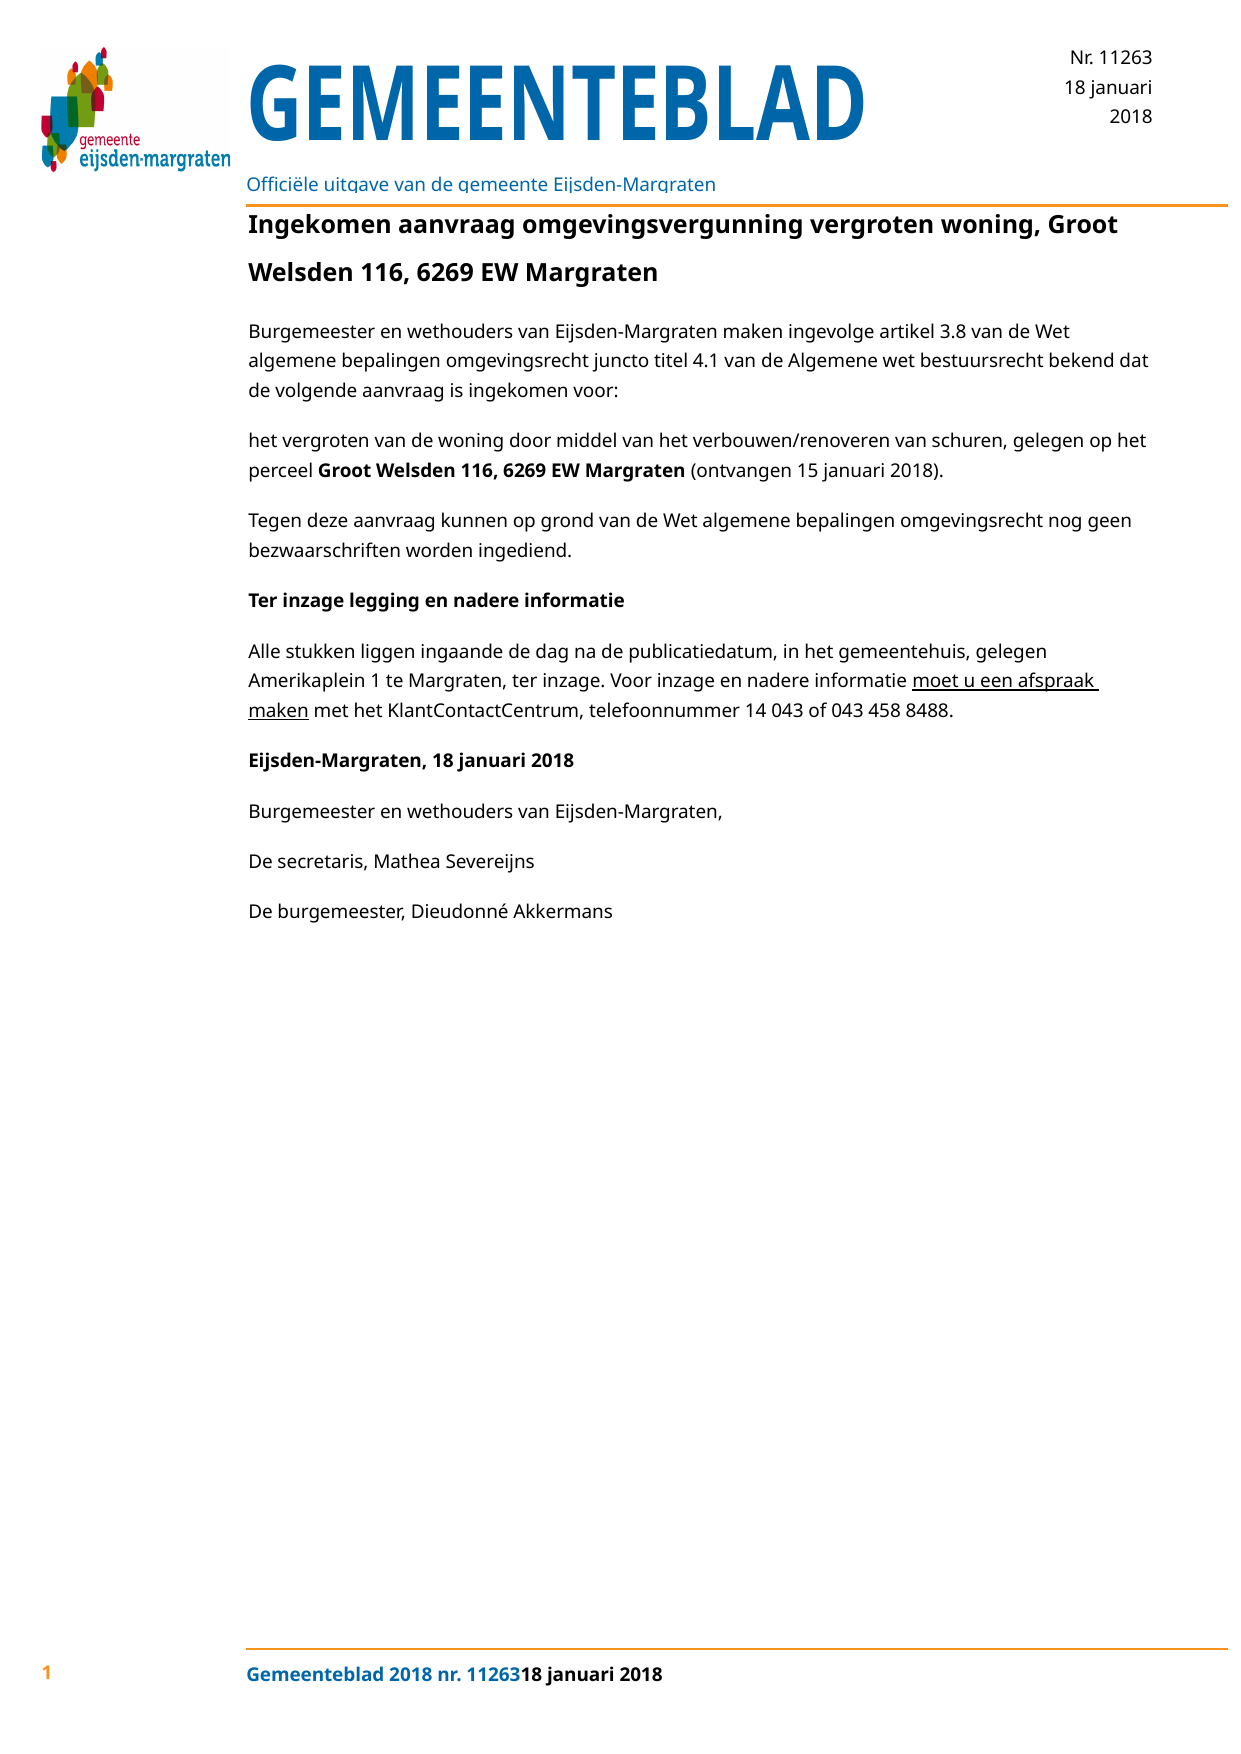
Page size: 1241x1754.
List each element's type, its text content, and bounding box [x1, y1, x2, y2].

picture [41, 47, 231, 172]
text Burgemeester en wethouders van Eijsden-Margraten maken ingevolge artikel 3.8 van de Wet algemene bepalingen omgevingsrecht juncto titel 4.1 van de Algemene wet bestuursrecht bekend dat de volgende aanvraag is ingekomen voor: [248, 318, 1152, 403]
text De burgemeester, Dieudonné Akkermans [248, 899, 1152, 924]
text Eijsden-Margraten, 18 januari 2018 [248, 747, 1152, 773]
text het vergroten van de woning door middel van het verbouwen/renoveren van schuren, gelegen op het perceel Groot Welsden 116, 6269 EW Margraten (ontvangen 15 januari 2018). [248, 427, 1152, 483]
text Burgemeester en wethouders van Eijsden-Margraten, [248, 798, 1152, 824]
text Ter inzage legging en nadere informatie [248, 587, 1152, 613]
text Alle stukken liggen ingaande de dag na de publicatiedatum, in het gemeentehuis, gelegen Amerikaplein 1 te Margraten, ter inzage. Voor inzage en nadere informatie moet u een afspraak maken met het KlantContactCentrum, telefoonnummer 14 043 of 043 458 8488. [248, 638, 1152, 723]
text Ingekomen aanvraag omgevingsvergunning vergroten woning, Groot Welsden 116, 6269 EW Margraten [248, 207, 1152, 288]
text De secretaris, Mathea Severeijns [248, 848, 1152, 874]
text Tegen deze aanvraag kunnen op grond van de Wet algemene bepalingen omgevingsrecht nog geen bezwaarschriften worden ingediend. [248, 507, 1152, 563]
